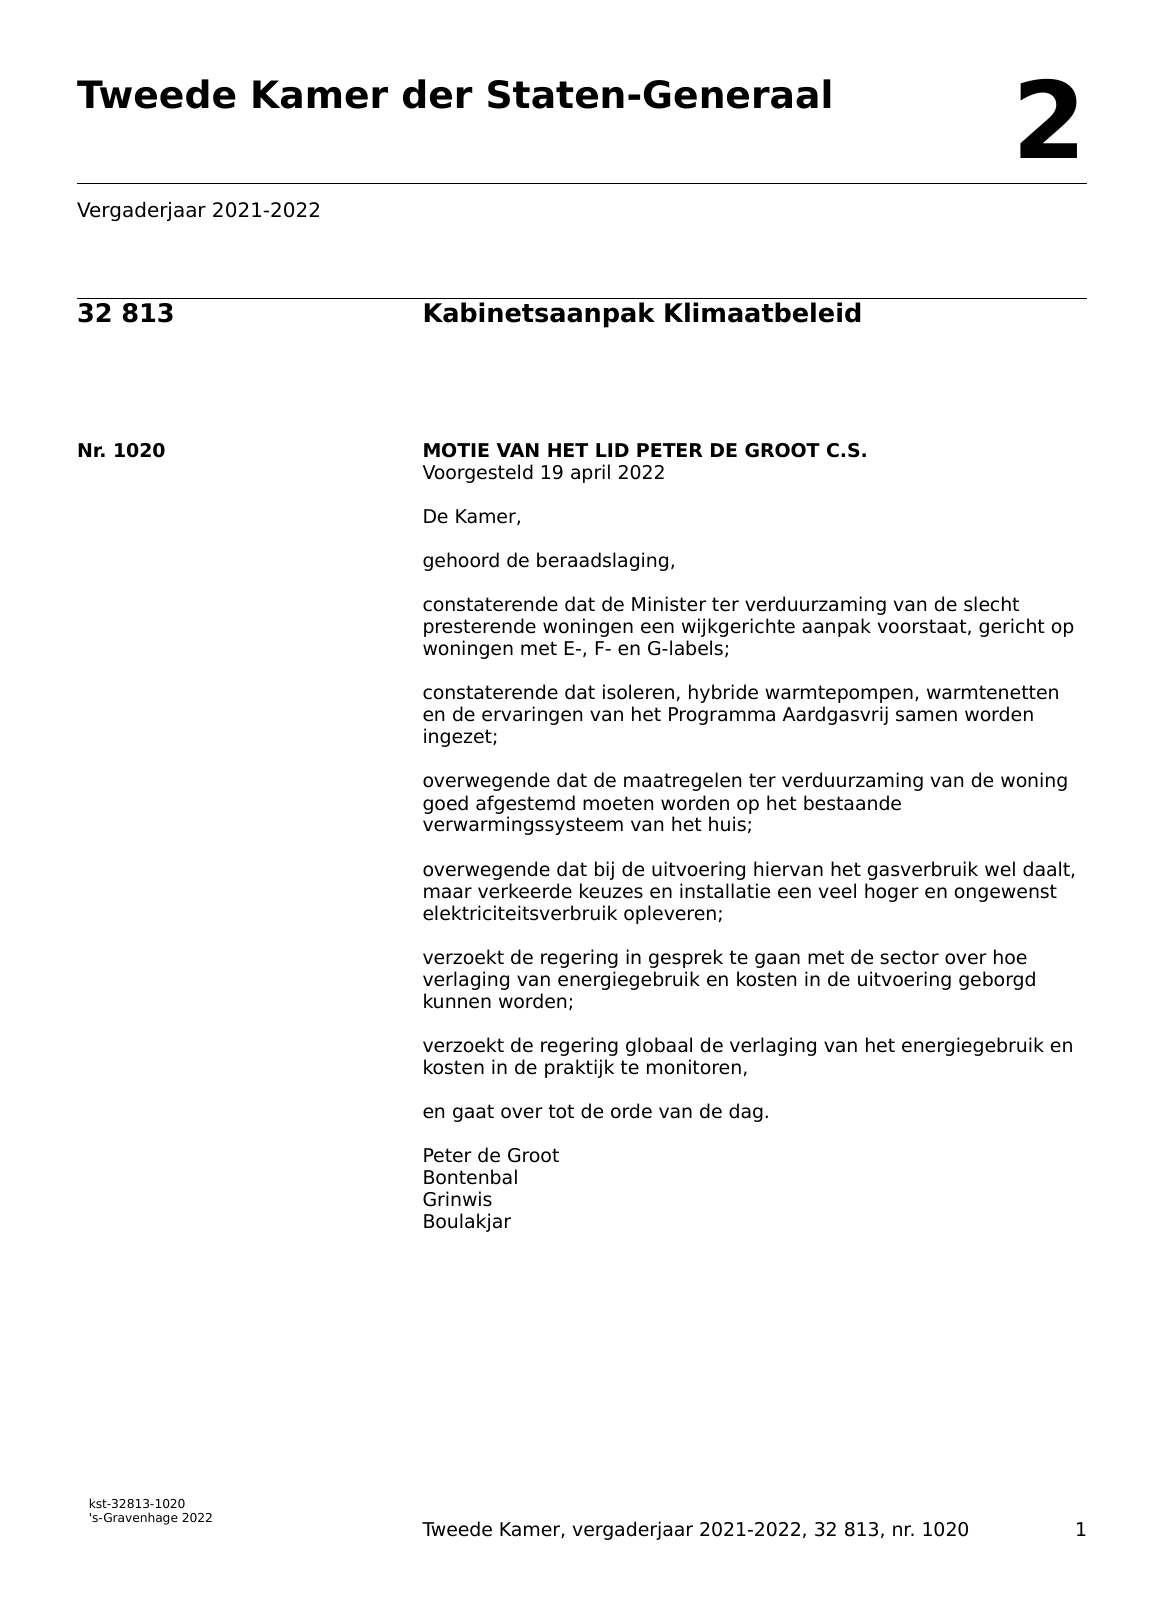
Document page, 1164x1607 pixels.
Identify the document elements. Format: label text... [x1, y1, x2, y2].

text 's-Gravenhage 2022 [88, 1511, 323, 1525]
text verzoekt de regering in gesprek te gaan met de sector over hoe verlaging van energiegebruik en kosten in de uitvoering geborgd kunnen worden; [422, 947, 1087, 1013]
text Grinwis [422, 1189, 1087, 1211]
text kst-32813-1020 [88, 1497, 323, 1511]
text De Kamer, [422, 506, 1087, 528]
table_header Tweede Kamer der Staten-Generaal [77, 59, 886, 183]
text Boulakjar [422, 1211, 1087, 1233]
table_cell Vergaderjaar 2021-2022 [77, 184, 1087, 298]
text en gaat over tot de orde van de dag. [422, 1101, 1087, 1123]
text constaterende dat de Minister ter verduurzaming van de slecht presterende woningen een wijkgerichte aanpak voorstaat, gericht op woningen met E-, F- en G-labels; [422, 594, 1087, 660]
text overwegende dat de maatregelen ter verduurzaming van de woning goed afgestemd moeten worden op het bestaande verwarmingssysteem van het huis; [422, 770, 1087, 836]
text Bontenbal [422, 1167, 1087, 1189]
subtitle 32 813 Kabinetsaanpak Klimaatbeleid [77, 299, 1087, 329]
subtitle Nr. 1020 MOTIE VAN HET LID PETER DE GROOT C.S. [77, 440, 1087, 462]
text Voorgesteld 19 april 2022 [422, 462, 1087, 484]
text verzoekt de regering globaal de verlaging van het energiegebruik en kosten in de praktijk te monitoren, [422, 1035, 1087, 1079]
table_header 2 [886, 59, 1087, 183]
text Peter de Groot [422, 1145, 1087, 1167]
text overwegende dat bij de uitvoering hiervan het gasverbruik wel daalt, maar verkeerde keuzes en installatie een veel hoger en ongewenst elektriciteitsverbruik opleveren; [422, 858, 1087, 924]
text gehoord de beraadslaging, [422, 550, 1087, 572]
text constaterende dat isoleren, hybride warmtepompen, warmtenetten en de ervaringen van het Programma Aardgasvrij samen worden ingezet; [422, 682, 1087, 748]
